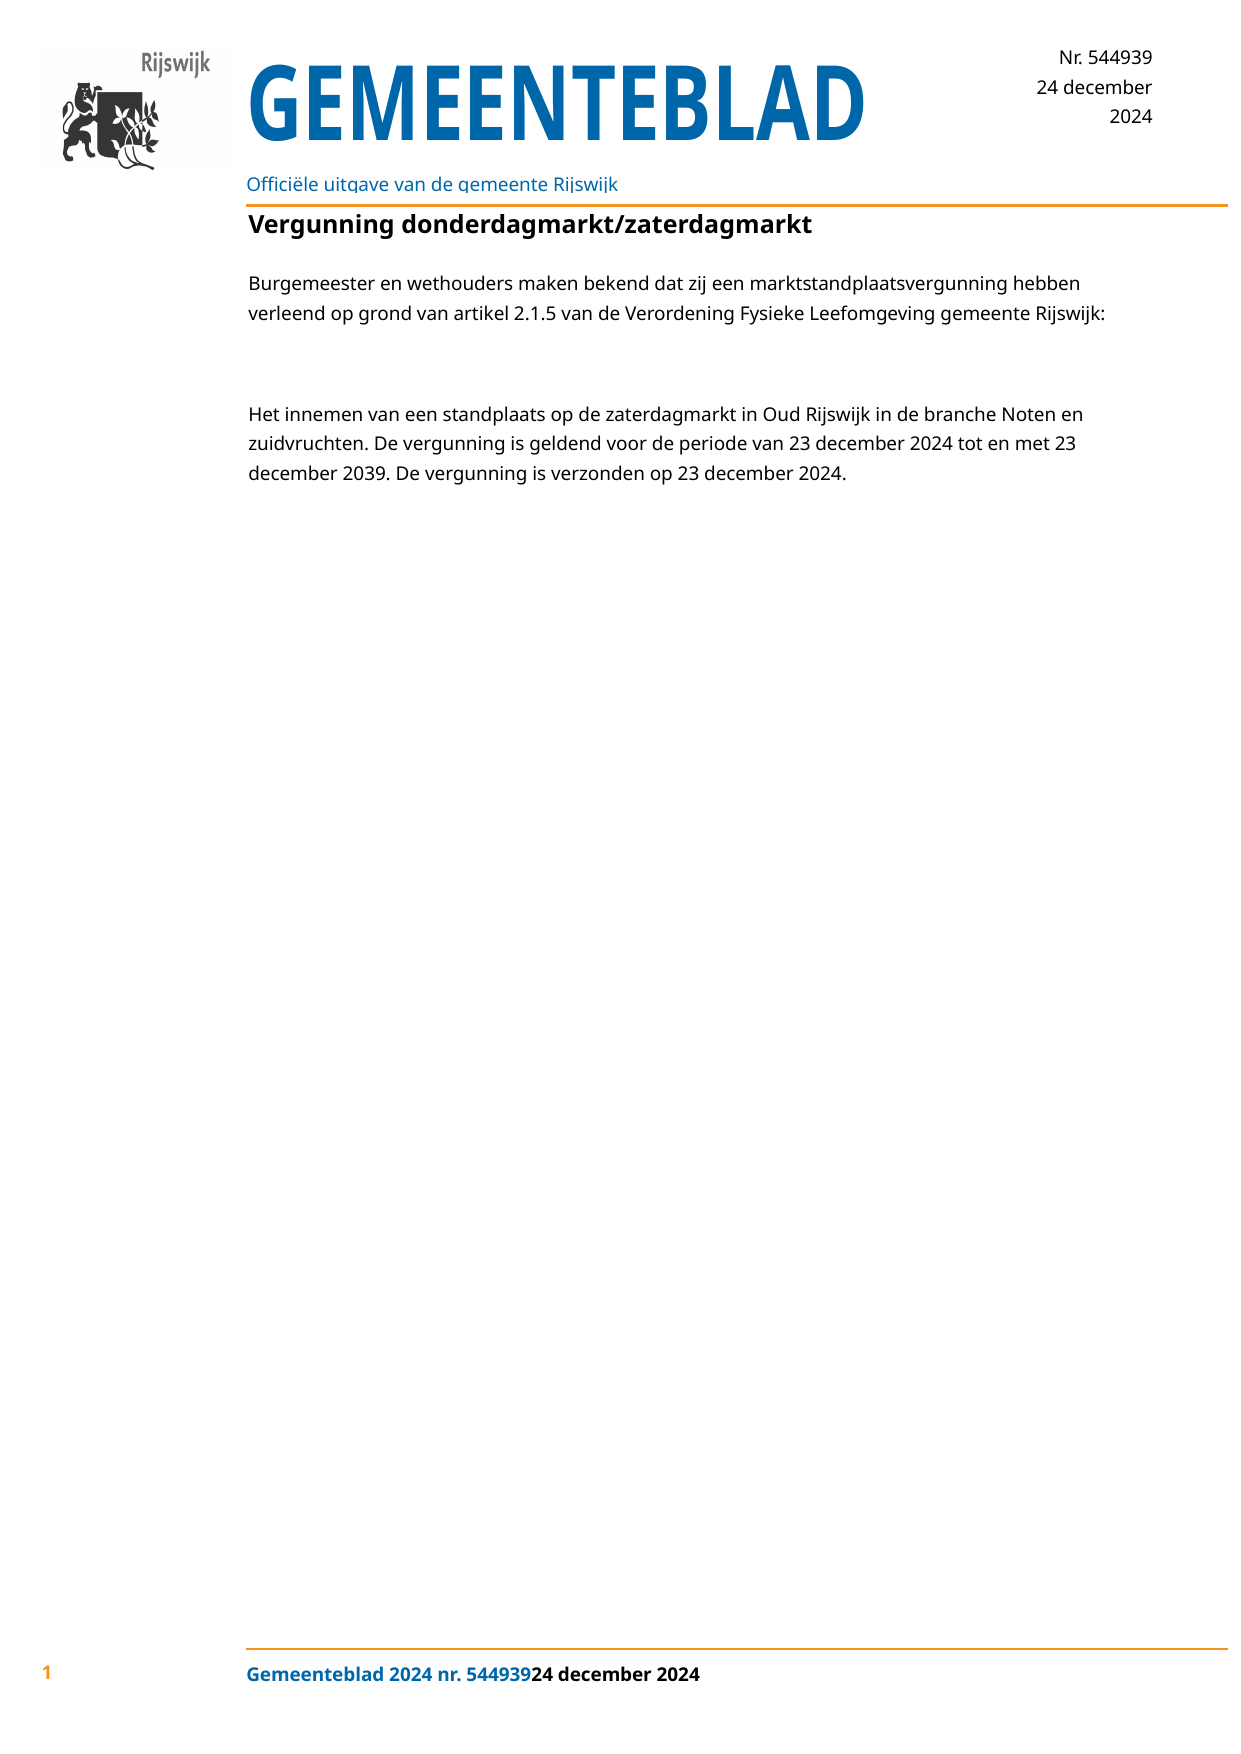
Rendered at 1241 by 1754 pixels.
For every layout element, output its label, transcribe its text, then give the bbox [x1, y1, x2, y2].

text Vergunning donderdagmarkt/zaterdagmarkt [248, 207, 1152, 241]
picture [41, 47, 231, 172]
text Burgemeester en wethouders maken bekend dat zij een marktstandplaatsvergunning hebben verleend op grond van artikel 2.1.5 van de Verordening Fysieke Leefomgeving gemeente Rijswijk: [248, 270, 1152, 326]
text Het innemen van een standplaats op de zaterdagmarkt in Oud Rijswijk in de branche Noten en zuidvruchten. De vergunning is geldend voor de periode van 23 december 2024 tot en met 23 december 2039. De vergunning is verzonden op 23 december 2024. [248, 401, 1152, 486]
